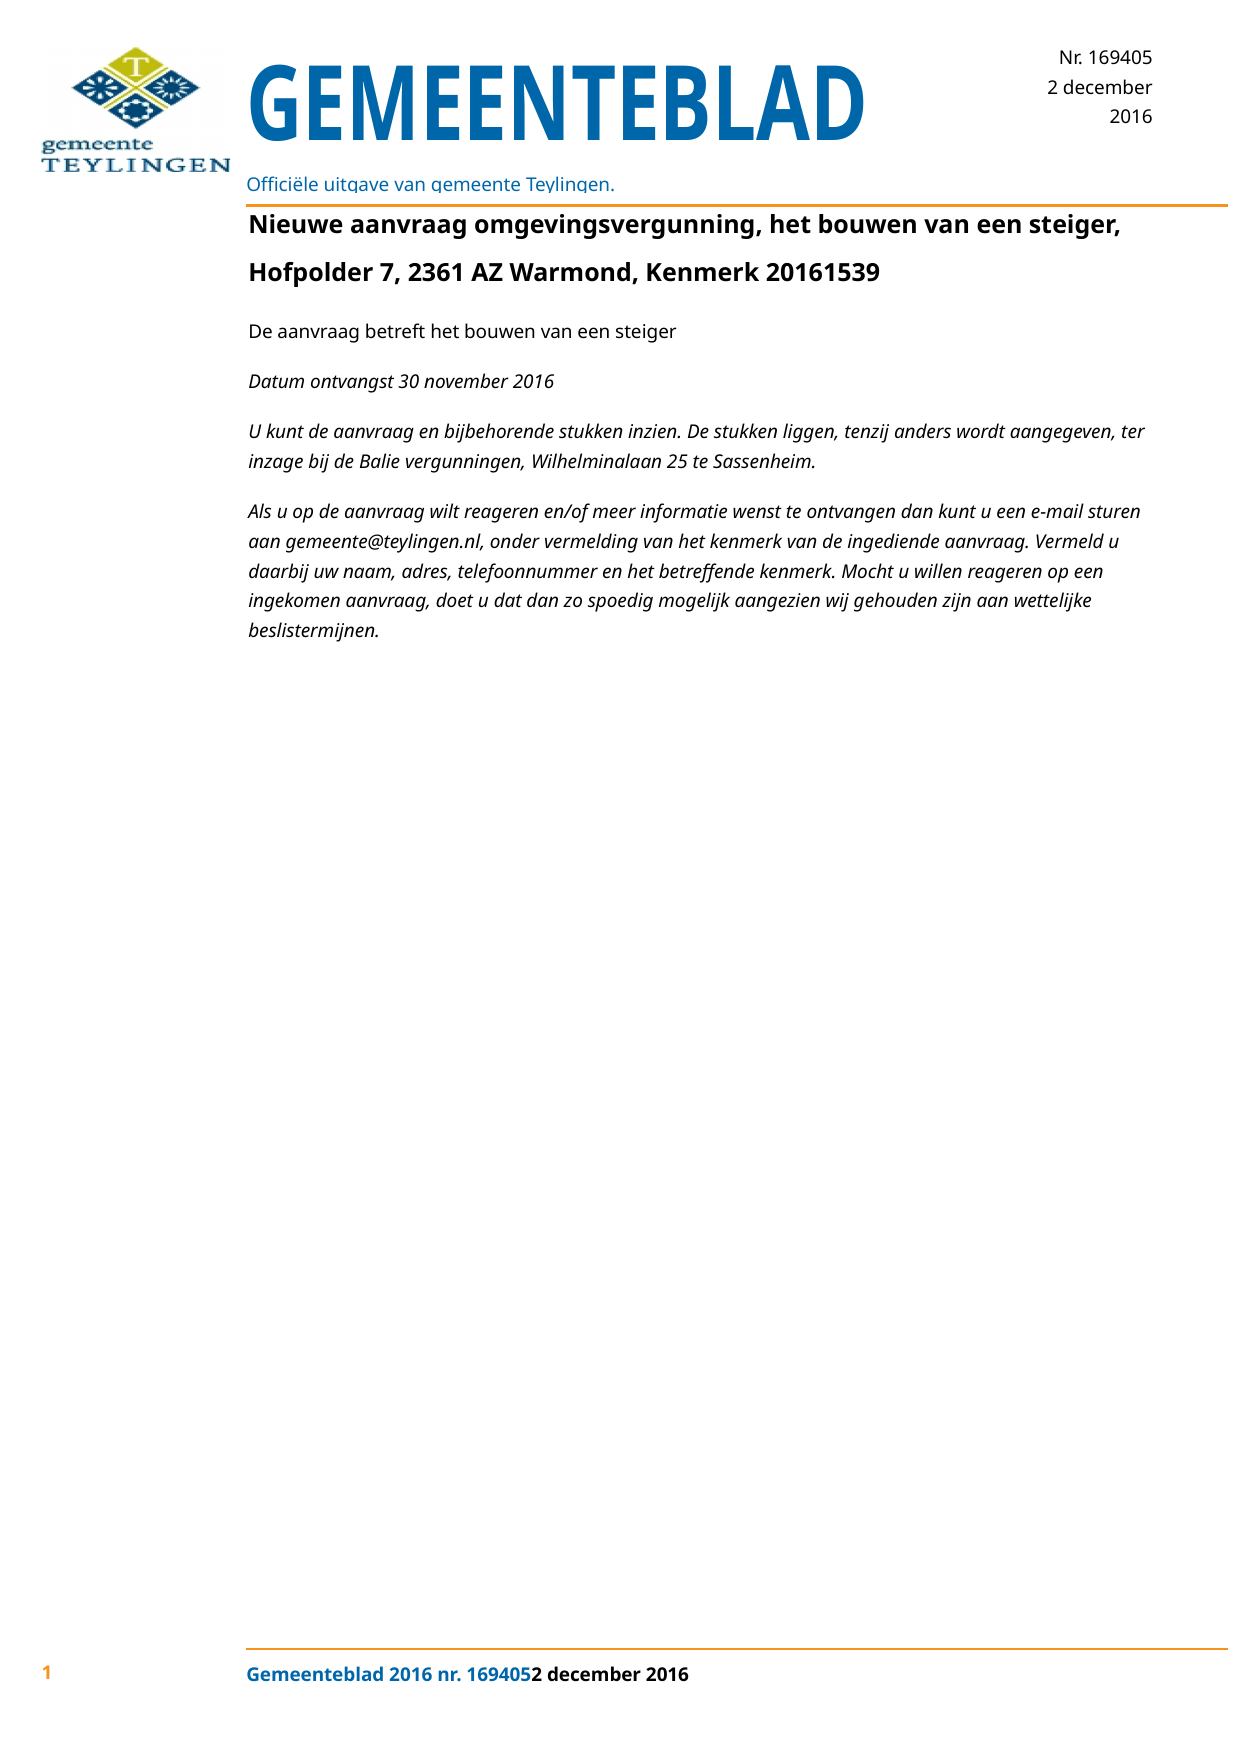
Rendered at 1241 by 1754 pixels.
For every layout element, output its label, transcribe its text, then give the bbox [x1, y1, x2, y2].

text Datum ontvangst 30 november 2016 [248, 368, 1152, 394]
text De aanvraag betreft het bouwen van een steiger [248, 318, 1152, 344]
text Nieuwe aanvraag omgevingsvergunning, het bouwen van een steiger, Hofpolder 7, 2361 AZ Warmond, Kenmerk 20161539 [248, 207, 1152, 288]
text U kunt de aanvraag en bijbehorende stukken inzien. De stukken liggen, tenzij anders wordt aangegeven, ter inzage bij de Balie vergunningen, Wilhelminalaan 25 te Sassenheim. [248, 419, 1152, 474]
picture [41, 47, 231, 172]
text Als u op de aanvraag wilt reageren en/of meer informatie wenst te ontvangen dan kunt u een e-mail sturen aan gemeente@teylingen.nl, onder vermelding van het kenmerk van de ingediende aanvraag. Vermeld u daarbij uw naam, adres, telefoonnummer en het betreffende kenmerk. Mocht u willen reageren op een ingekomen aanvraag, doet u dat dan zo spoedig mogelijk aangezien wij gehouden zijn aan wettelijke beslistermijnen. [248, 499, 1152, 643]
